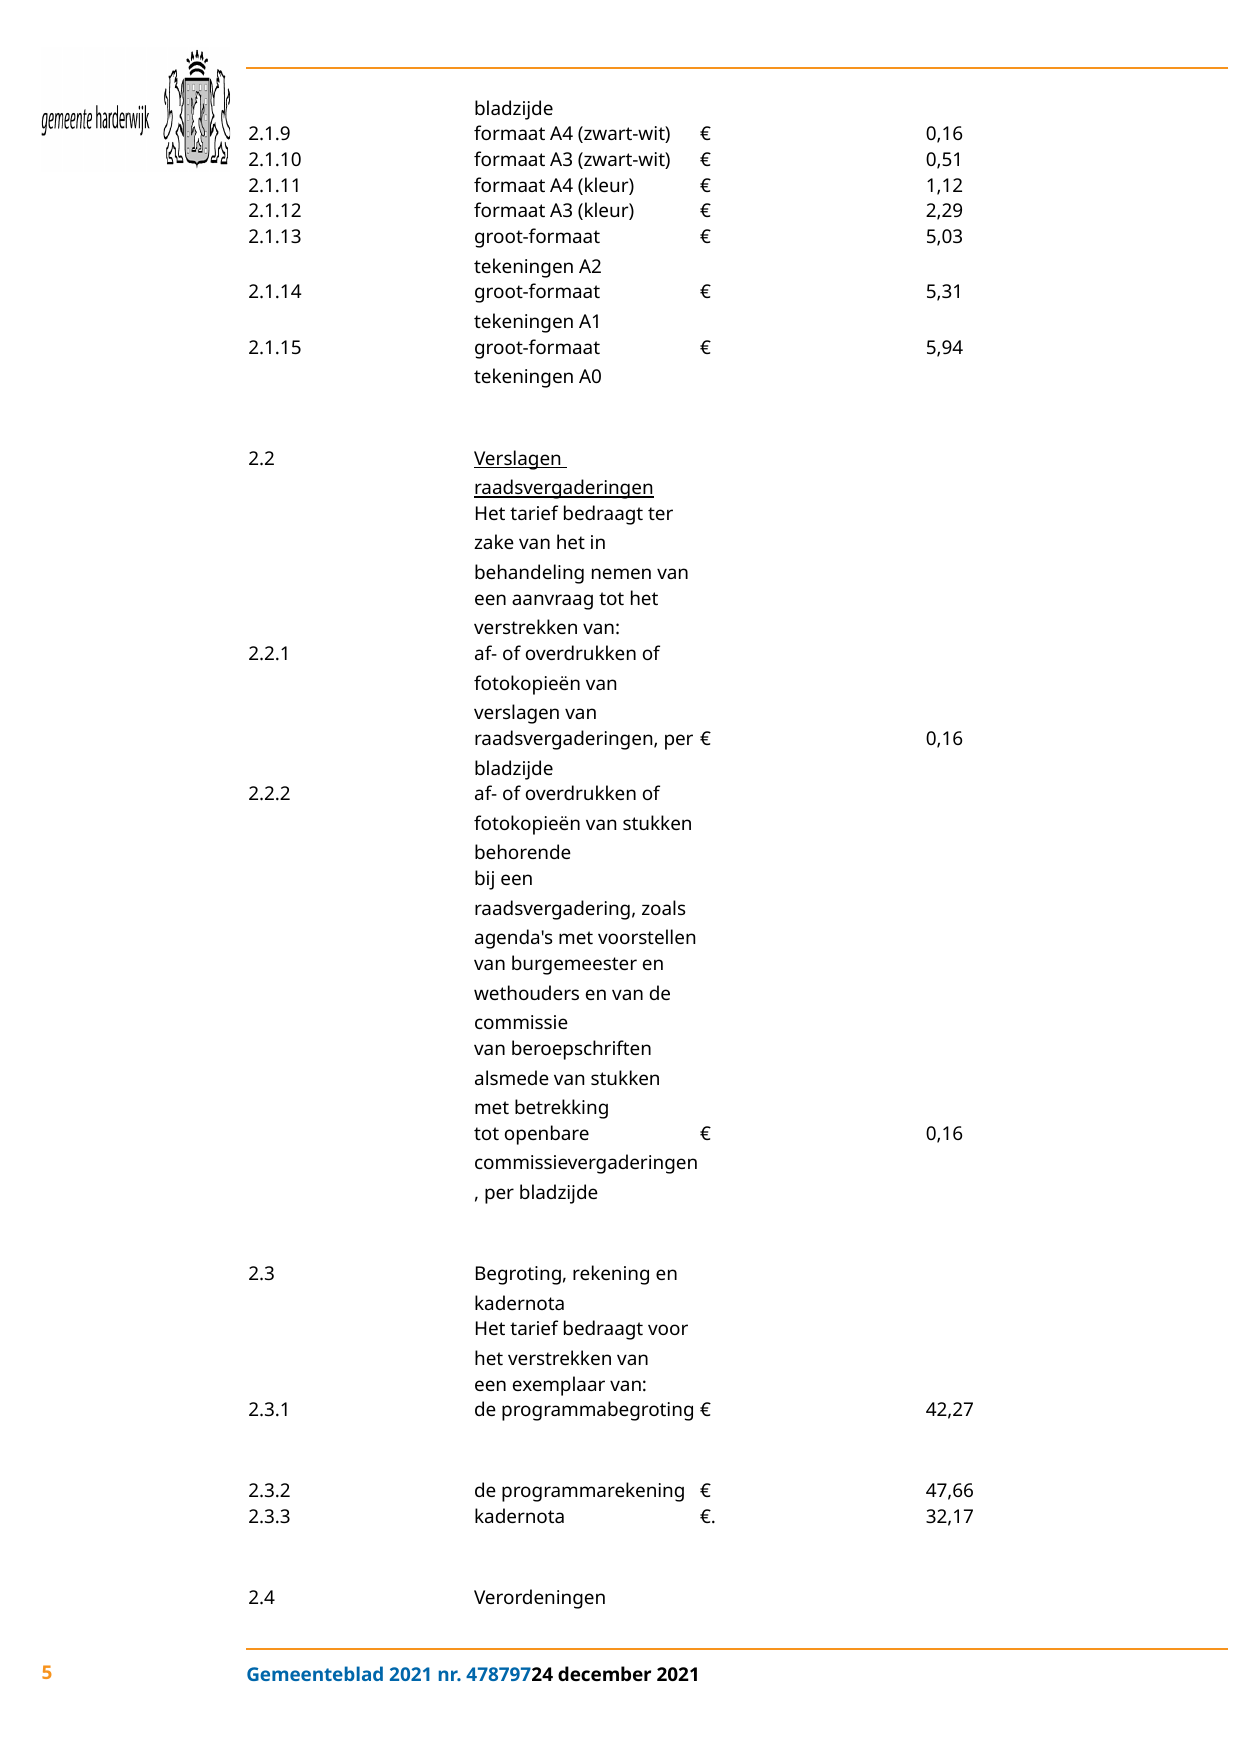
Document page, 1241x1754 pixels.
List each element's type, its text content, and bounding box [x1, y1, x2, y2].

table_cell [926, 1584, 1152, 1610]
table_cell Het tarief bedraagt ter zake van het in behandeling nemen van [474, 500, 700, 585]
table_cell groot-formaat tekeningen A2 [474, 224, 700, 279]
table_cell [700, 1584, 926, 1610]
table_cell € [700, 198, 926, 223]
table_cell € [700, 224, 926, 279]
table_cell [926, 1316, 1152, 1371]
table_cell [248, 1371, 474, 1397]
table_cell Het tarief bedraagt voor het verstrekken van [474, 1316, 700, 1371]
table_cell bladzijde [474, 95, 700, 121]
table_cell kadernota [474, 1503, 700, 1559]
table_cell [248, 585, 474, 640]
table_cell van burgemeester en wethouders en van de commissie [474, 950, 700, 1035]
table_cell 5,31 [926, 279, 1152, 334]
table_cell [700, 500, 926, 585]
table_cell 2.4 [248, 1584, 474, 1610]
table_cell € [700, 121, 926, 146]
table_cell 2.3.2 [248, 1478, 474, 1503]
table_cell € [700, 146, 926, 172]
table_cell 2.1.13 [248, 224, 474, 279]
table_cell 2.3.3 [248, 1503, 474, 1559]
table_cell [926, 1559, 1152, 1584]
table_cell [248, 95, 474, 121]
table_cell [700, 950, 926, 1035]
table_cell 2.2.1 [248, 640, 474, 725]
table_cell [248, 1559, 474, 1584]
table_cell € [700, 1478, 926, 1503]
table_cell [474, 419, 700, 445]
table_cell een exemplaar van: [474, 1371, 700, 1397]
table_cell van beroepschriften alsmede van stukken met betrekking [474, 1035, 700, 1120]
table_cell de programmabegroting [474, 1397, 700, 1452]
table_cell 42,27 [926, 1397, 1152, 1452]
table_cell [926, 640, 1152, 725]
table_cell [474, 1452, 700, 1478]
table_cell [248, 500, 474, 585]
table_cell Begroting, rekening en kadernota [474, 1260, 700, 1316]
table_cell 5,03 [926, 224, 1152, 279]
table_cell [248, 950, 474, 1035]
table_cell [474, 1235, 700, 1260]
table_cell [926, 865, 1152, 950]
table_cell raadsvergaderingen, per bladzijde [474, 725, 700, 780]
table_cell [248, 1120, 474, 1234]
table_cell 2.3.1 [248, 1397, 474, 1452]
table_cell [248, 725, 474, 780]
table_cell 2.1.14 [248, 279, 474, 334]
table_cell [926, 1260, 1152, 1316]
table_cell de programmarekening [474, 1478, 700, 1503]
table_cell 2.1.15 [248, 334, 474, 419]
table_cell 2.2 [248, 445, 474, 500]
table_cell €. [700, 1503, 926, 1559]
table_cell 2.2.2 [248, 780, 474, 865]
table_cell groot-formaat tekeningen A0 [474, 334, 700, 419]
table_cell [926, 1452, 1152, 1478]
table_cell 2.1.11 [248, 172, 474, 198]
picture [41, 47, 231, 172]
table_cell € [700, 1120, 926, 1234]
table_cell [248, 1452, 474, 1478]
table_cell formaat A3 (kleur) [474, 198, 700, 223]
table_cell [700, 1452, 926, 1478]
table_cell € [700, 279, 926, 334]
table_cell 2.1.10 [248, 146, 474, 172]
table_cell bij een raadsvergadering, zoals agenda's met voorstellen [474, 865, 700, 950]
table_cell 0,51 [926, 146, 1152, 172]
table_cell [700, 419, 926, 445]
table_cell [700, 1371, 926, 1397]
table_cell [700, 1260, 926, 1316]
table_cell [700, 95, 926, 121]
table_cell [700, 1316, 926, 1371]
table_cell [926, 1235, 1152, 1260]
table_cell [474, 1559, 700, 1584]
table_cell [926, 95, 1152, 121]
table_cell 1,12 [926, 172, 1152, 198]
table_cell formaat A4 (kleur) [474, 172, 700, 198]
table_cell een aanvraag tot het verstrekken van: [474, 585, 700, 640]
table_cell € [700, 1397, 926, 1452]
table_cell [926, 780, 1152, 865]
table_cell af- of overdrukken of fotokopieën van verslagen van [474, 640, 700, 725]
table_cell [248, 1316, 474, 1371]
table_cell 32,17 [926, 1503, 1152, 1559]
table_cell [700, 1235, 926, 1260]
table_cell [700, 445, 926, 500]
table_cell groot-formaat tekeningen A1 [474, 279, 700, 334]
table_cell [700, 780, 926, 865]
table_cell 2.3 [248, 1260, 474, 1316]
table_cell 0,16 [926, 121, 1152, 146]
table_cell 0,16 [926, 1120, 1152, 1234]
table_cell [926, 1371, 1152, 1397]
table_cell € [700, 172, 926, 198]
table_cell [700, 640, 926, 725]
table_cell [700, 585, 926, 640]
table_cell Verslagen raadsvergaderingen [474, 445, 700, 500]
table_cell € [700, 334, 926, 419]
table_cell [700, 1035, 926, 1120]
table_cell 2.1.9 [248, 121, 474, 146]
table_cell 5,94 [926, 334, 1152, 419]
table_cell [700, 865, 926, 950]
table_cell [926, 445, 1152, 500]
table_cell 0,16 [926, 725, 1152, 780]
table_cell af- of overdrukken of fotokopieën van stukken behorende [474, 780, 700, 865]
table_cell [700, 1559, 926, 1584]
table_cell [248, 419, 474, 445]
table_cell 47,66 [926, 1478, 1152, 1503]
table_cell [926, 1035, 1152, 1120]
table_cell [248, 865, 474, 950]
table_cell [926, 500, 1152, 585]
table_cell 2.1.12 [248, 198, 474, 223]
table_cell € [700, 725, 926, 780]
table_cell formaat A3 (zwart-wit) [474, 146, 700, 172]
table_cell [248, 1035, 474, 1120]
table_cell [926, 585, 1152, 640]
table_cell formaat A4 (zwart-wit) [474, 121, 700, 146]
table_cell 2,29 [926, 198, 1152, 223]
table_cell Verordeningen [474, 1584, 700, 1610]
table_cell [926, 950, 1152, 1035]
table_cell tot openbare commissievergaderingen, per bladzijde [474, 1120, 700, 1234]
table_cell [926, 419, 1152, 445]
table_cell [248, 1235, 474, 1260]
